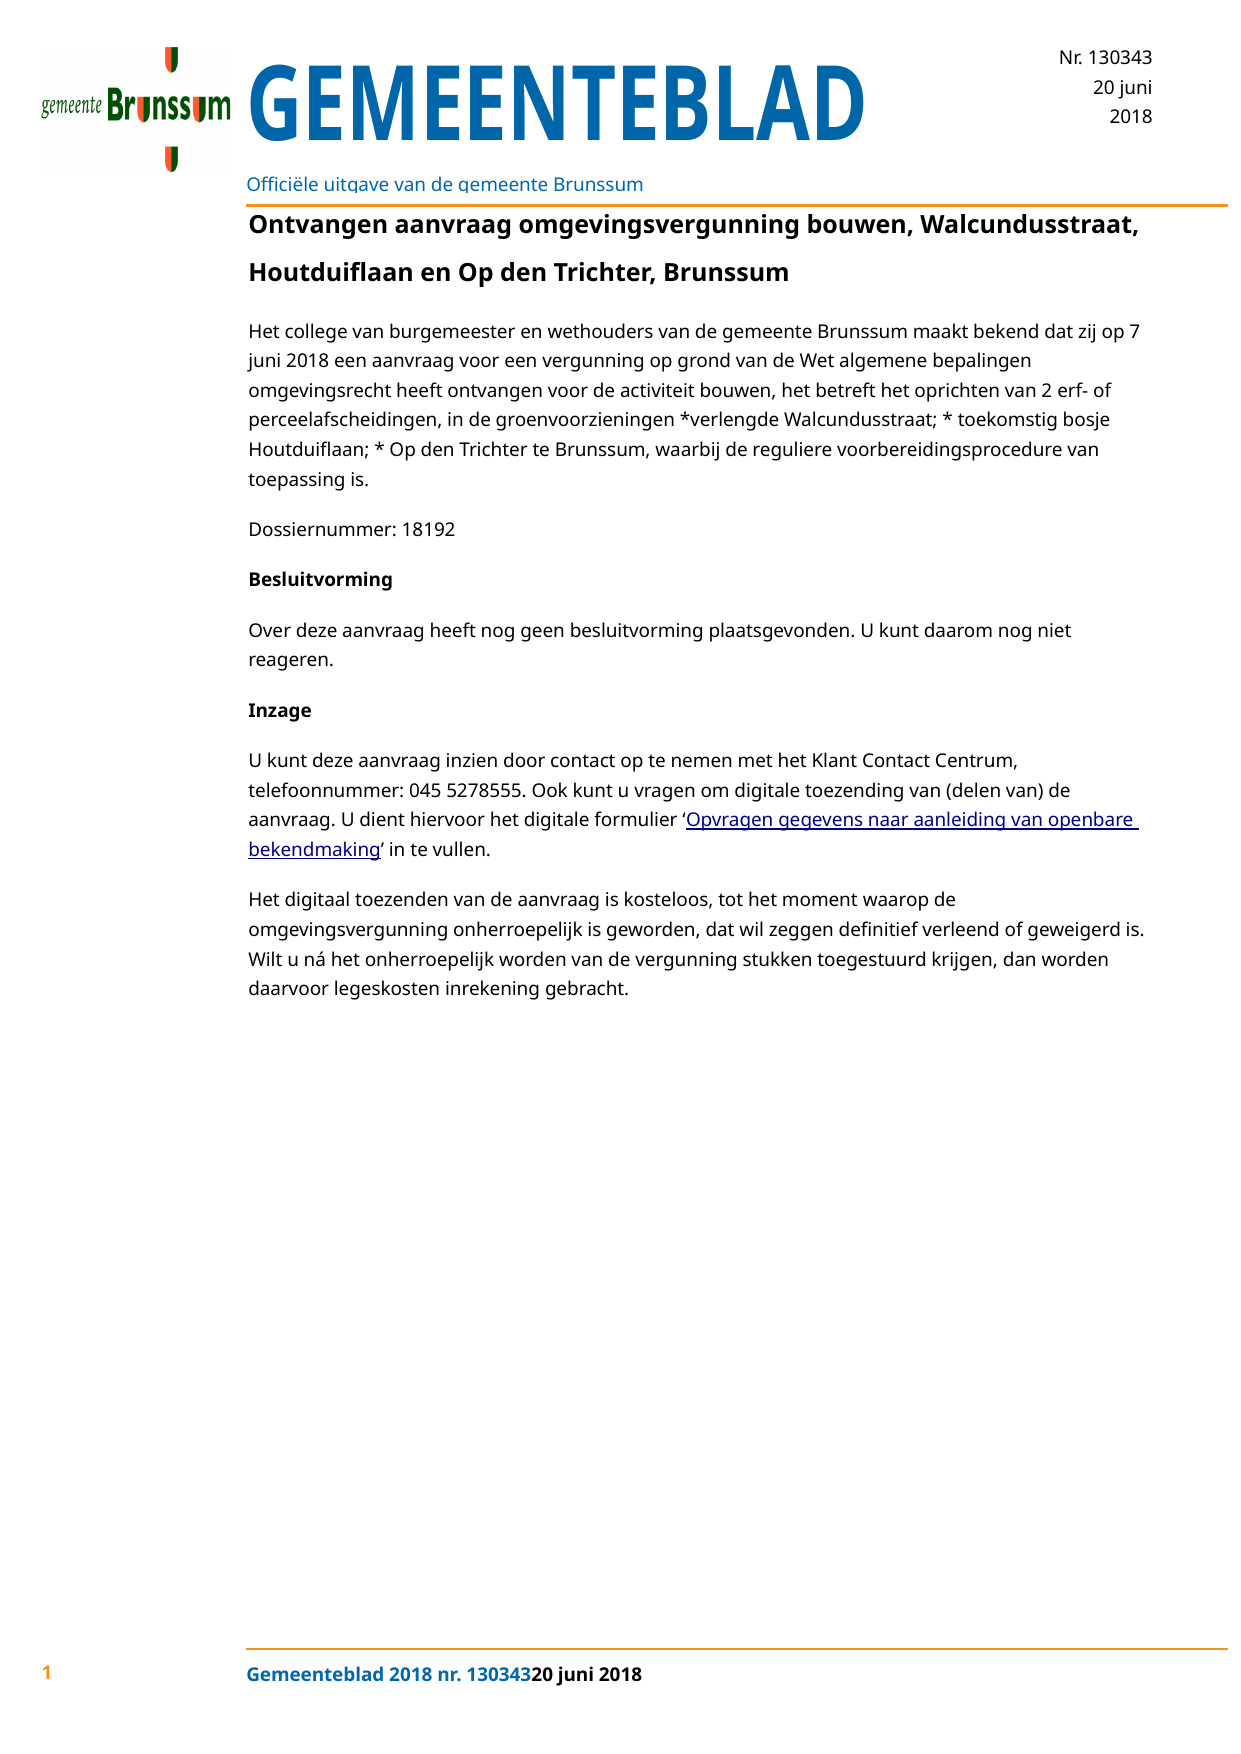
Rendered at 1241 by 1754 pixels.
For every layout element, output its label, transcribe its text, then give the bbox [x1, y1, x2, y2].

text Dossiernummer: 18192 [248, 516, 1152, 542]
text Over deze aanvraag heeft nog geen besluitvorming plaatsgevonden. U kunt daarom nog niet reageren. [248, 617, 1152, 672]
text Inzage [248, 697, 1152, 723]
text Ontvangen aanvraag omgevingsvergunning bouwen, Walcundusstraat, Houtduiflaan en Op den Trichter, Brunssum [248, 207, 1152, 288]
text U kunt deze aanvraag inzien door contact op te nemen met het Klant Contact Centrum, telefoonnummer: 045 5278555. Ook kunt u vragen om digitale toezending van (delen van) de aanvraag. U dient hiervoor het digitale formulier ‘Opvragen gegevens naar aanleiding van openbare bekendmaking’ in te vullen. [248, 747, 1152, 862]
picture [41, 47, 231, 172]
text Besluitvorming [248, 567, 1152, 592]
text Het college van burgemeester en wethouders van de gemeente Brunssum maakt bekend dat zij op 7 juni 2018 een aanvraag voor een vergunning op grond van de Wet algemene bepalingen omgevingsrecht heeft ontvangen voor de activiteit bouwen, het betreft het oprichten van 2 erf- of perceelafscheidingen, in de groenvoorzieningen *verlengde Walcundusstraat; * toekomstig bosje Houtduiflaan; * Op den Trichter te Brunssum, waarbij de reguliere voorbereidingsprocedure van toepassing is. [248, 318, 1152, 492]
text Het digitaal toezenden van de aanvraag is kosteloos, tot het moment waarop de omgevingsvergunning onherroepelijk is geworden, dat wil zeggen definitief verleend of geweigerd is. Wilt u ná het onherroepelijk worden van de vergunning stukken toegestuurd krijgen, dan worden daarvoor legeskosten inrekening gebracht. [248, 887, 1152, 1001]
